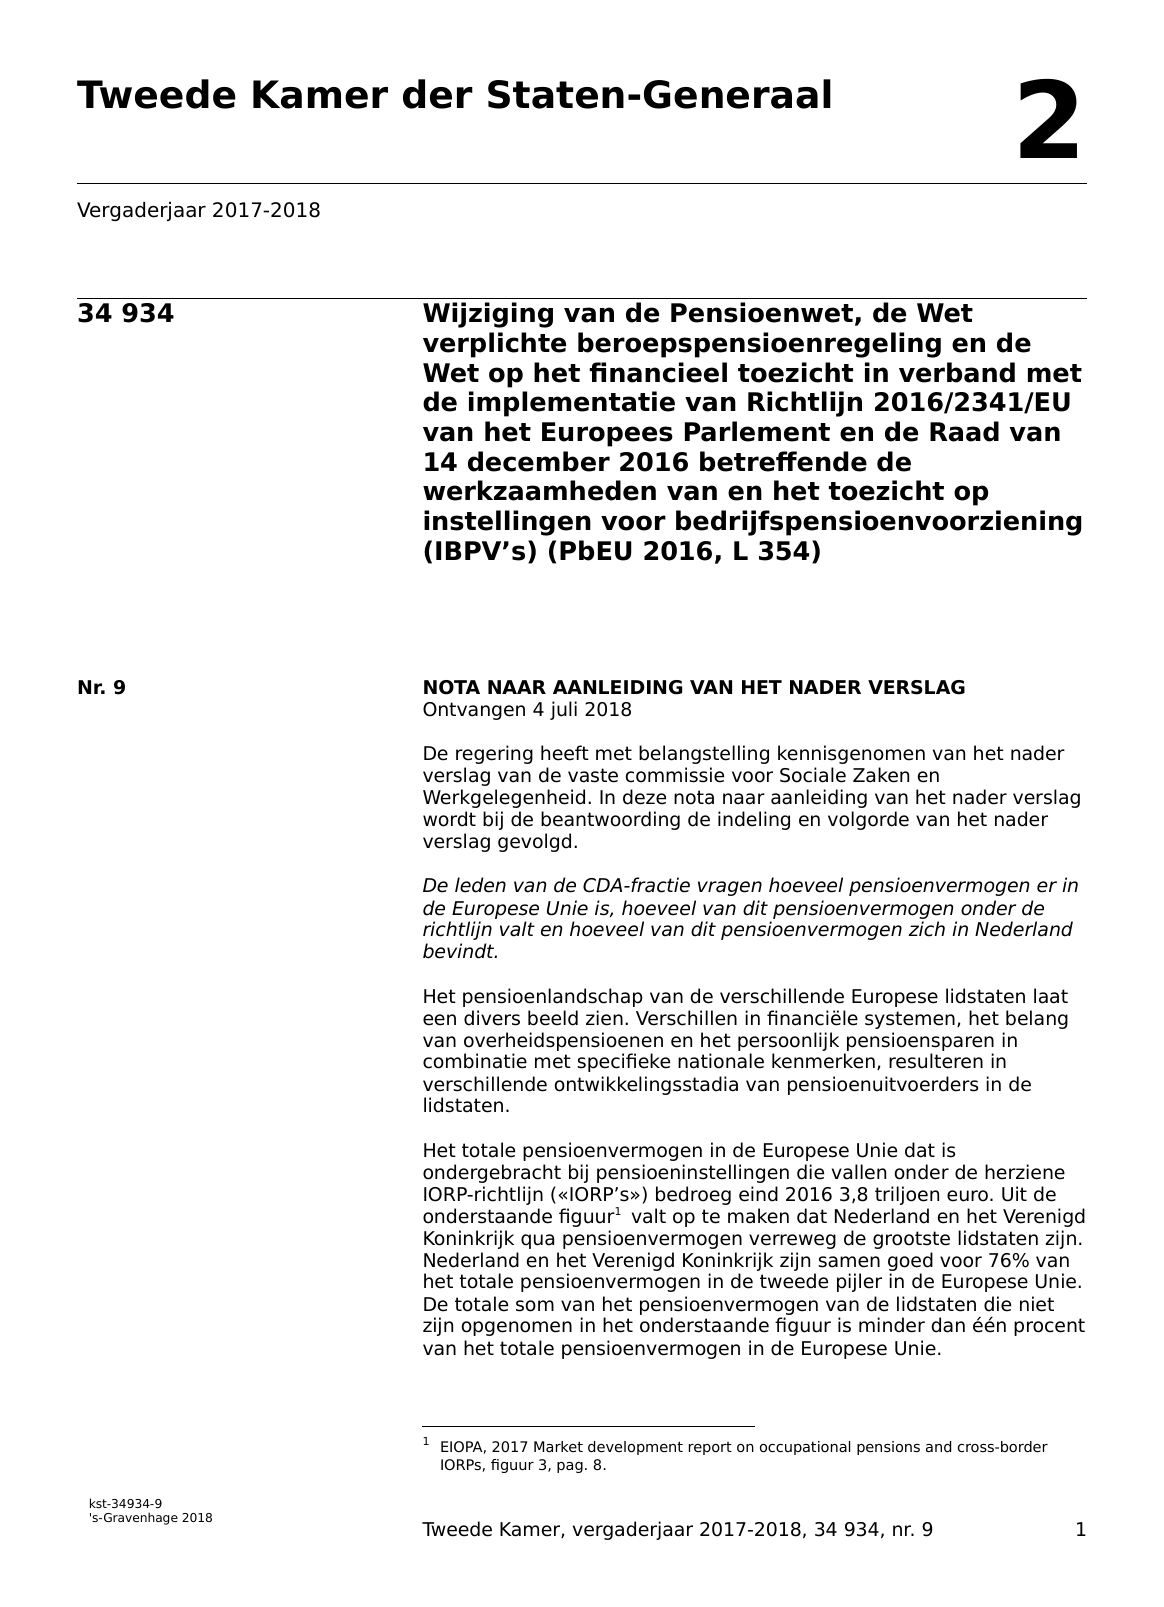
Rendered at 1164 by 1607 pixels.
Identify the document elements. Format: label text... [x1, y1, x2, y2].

text Het pensioenlandschap van de verschillende Europese lidstaten laat een divers beeld zien. Verschillen in financiële systemen, het belang van overheidspensioenen en het persoonlijk pensioensparen in combinatie met specifieke nationale kenmerken, resulteren in verschillende ontwikkelingsstadia van pensioenuitvoerders in de lidstaten. [422, 986, 1087, 1117]
table_header 2 [886, 59, 1087, 183]
text kst-34934-9 [88, 1497, 323, 1511]
text EIOPA, 2017 Market development report on occupational pensions and cross-border IORPs, figuur 3, pag. 8. [422, 1435, 1087, 1474]
text Ontvangen 4 juli 2018 [422, 699, 1087, 721]
table_cell Vergaderjaar 2017-2018 [77, 184, 1087, 298]
text 's-Gravenhage 2018 [88, 1511, 323, 1525]
subtitle Nr. 9 NOTA NAAR AANLEIDING VAN HET NADER VERSLAG [77, 677, 1087, 699]
text Het totale pensioenvermogen in de Europese Unie dat is ondergebracht bij pensioeninstellingen die vallen onder de herziene IORP-richtlijn («IORP’s») bedroeg eind 2016 3,8 triljoen euro. Uit de onderstaande figuur valt op te maken dat Nederland en het Verenigd Koninkrijk qua pensioenvermogen verreweg de grootste lidstaten zijn. Nederland en het Verenigd Koninkrijk zijn samen goed voor 76% van het totale pensioenvermogen in de tweede pijler in de Europese Unie. De totale som van het pensioenvermogen van de lidstaten die niet zijn opgenomen in het onderstaande figuur is minder dan één procent van het totale pensioenvermogen in de Europese Unie. [422, 1139, 1087, 1359]
table_header Tweede Kamer der Staten-Generaal [77, 59, 886, 183]
text De regering heeft met belangstelling kennisgenomen van het nader verslag van de vaste commissie voor Sociale Zaken en Werkgelegenheid. In deze nota naar aanleiding van het nader verslag wordt bij de beantwoording de indeling en volgorde van het nader verslag gevolgd. [422, 743, 1087, 853]
text De leden van de CDA-fractie vragen hoeveel pensioenvermogen er in de Europese Unie is, hoeveel van dit pensioenvermogen onder de richtlijn valt en hoeveel van dit pensioenvermogen zich in Nederland bevindt. [422, 875, 1087, 963]
subtitle 34 934 Wijziging van de Pensioenwet, de Wet verplichte beroepspensioenregeling en de Wet op het financieel toezicht in verband met de implementatie van Richtlijn 2016/2341/EU van het Europees Parlement en de Raad van 14 december 2016 betreffende de werkzaamheden van en het toezicht op instellingen voor bedrijfspensioenvoorziening (IBPV’s) (PbEU 2016, L 354) [77, 299, 1087, 566]
